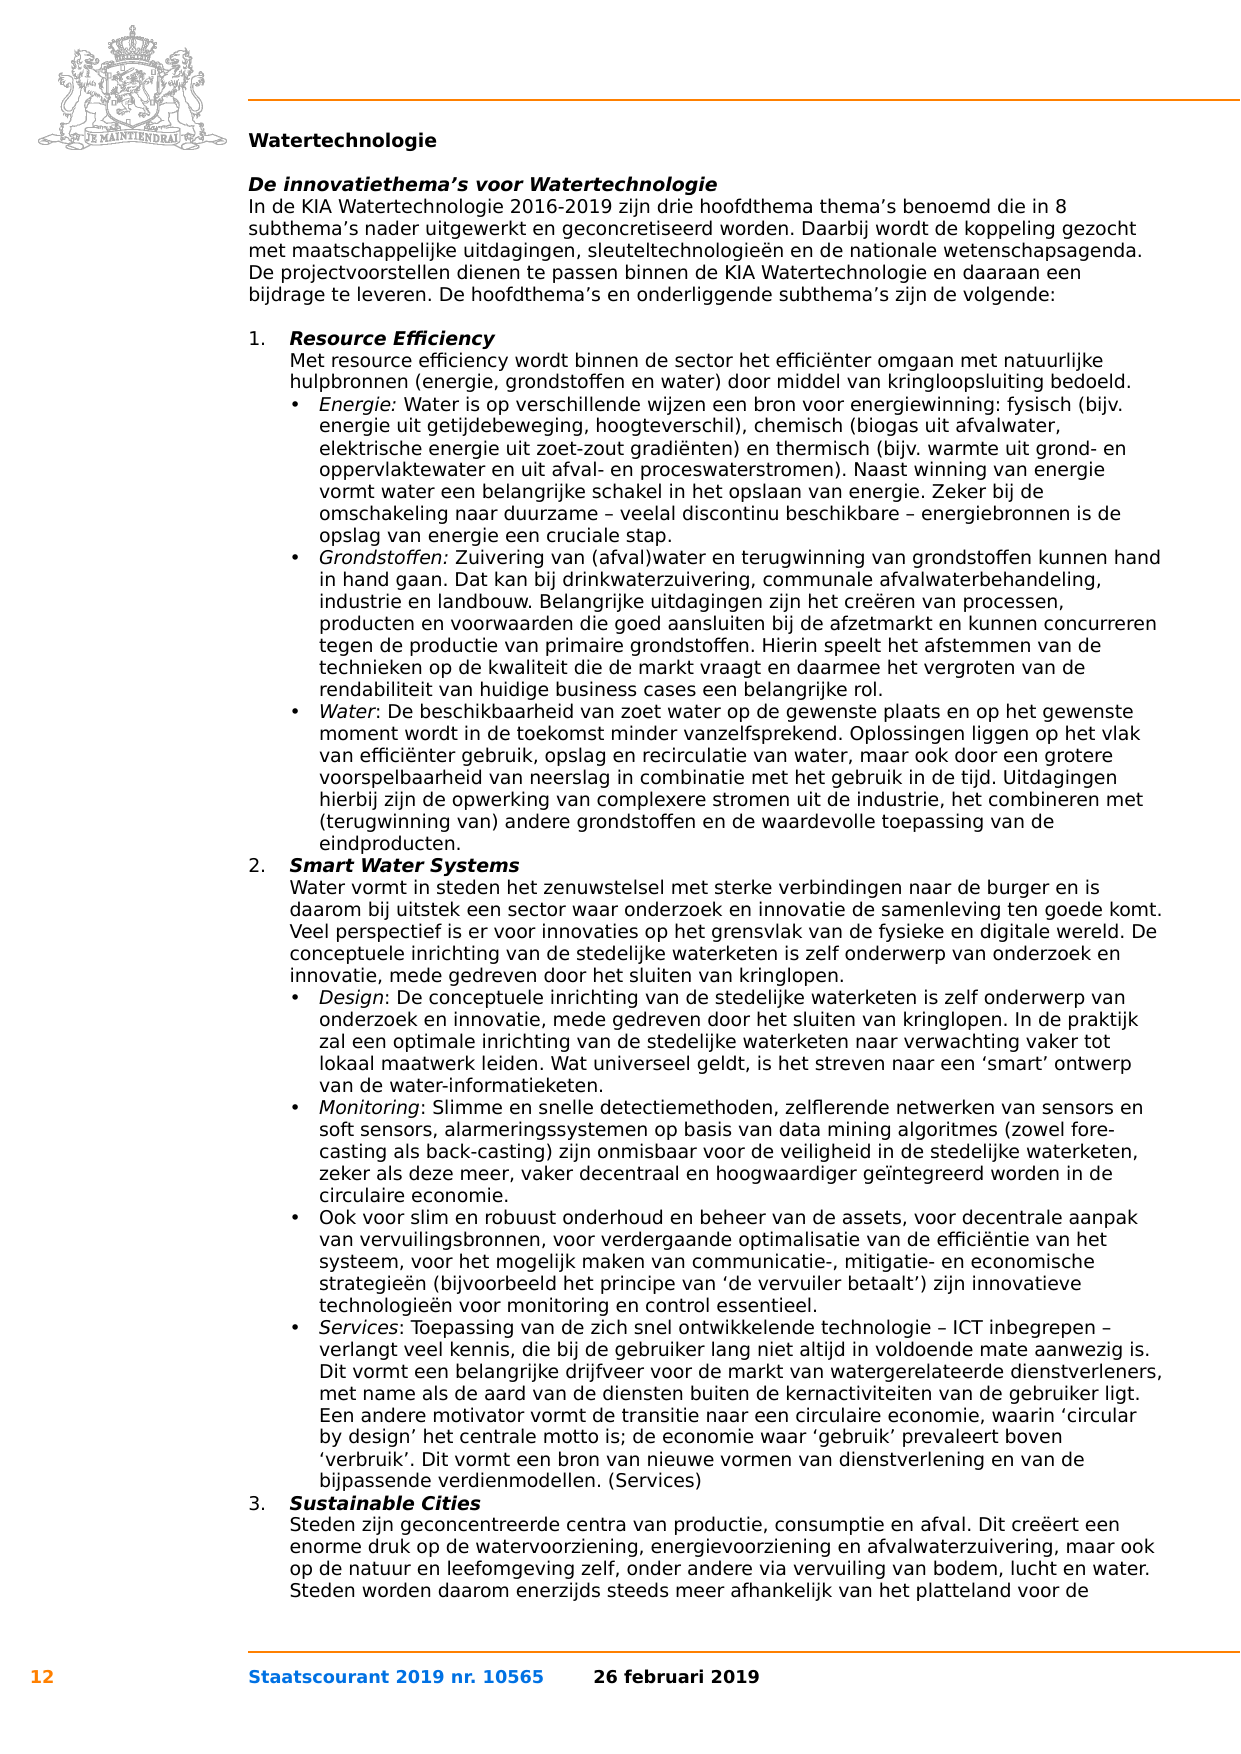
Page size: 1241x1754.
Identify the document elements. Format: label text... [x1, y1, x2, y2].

text • Grondstoffen: Zuivering van (afval)water en terugwinning van grondstoffen kunnen hand in hand gaan. Dat kan bij drinkwaterzuivering, communale afvalwaterbehandeling, industrie en landbouw. Belangrijke uitdagingen zijn het creëren van processen, producten en voorwaarden die goed aansluiten bij de afzetmarkt en kunnen concurreren tegen de productie van primaire grondstoffen. Hierin speelt het afstemmen van de technieken op de kwaliteit die de markt vraagt en daarmee het vergroten van de rendabiliteit van huidige business cases een belangrijke rol. [289, 547, 1163, 701]
text • Services: Toepassing van de zich snel ontwikkelende technologie – ICT inbegrepen – verlangt veel kennis, die bij de gebruiker lang niet altijd in voldoende mate aanwezig is. Dit vormt een belangrijke drijfveer voor de markt van watergerelateerde dienstverleners, met name als de aard van de diensten buiten de kernactiviteiten van de gebruiker ligt. Een andere motivator vormt de transitie naar een circulaire economie, waarin ‘circular by design’ het centrale motto is; de economie waar ‘gebruik’ prevaleert boven ‘verbruik’. Dit vormt een bron van nieuwe vormen van dienstverlening en van de bijpassende verdienmodellen. (Services) [289, 1317, 1163, 1492]
text • Monitoring: Slimme en snelle detectiemethoden, zelflerende netwerken van sensors en soft sensors, alarmeringssystemen op basis van data mining algoritmes (zowel fore-casting als back-casting) zijn onmisbaar voor de veiligheid in de stedelijke waterketen, zeker als deze meer, vaker decentraal en hoogwaardiger geïntegreerd worden in de circulaire economie. [289, 1097, 1163, 1207]
text Steden zijn geconcentreerde centra van productie, consumptie en afval. Dit creëert een enorme druk op de watervoorziening, energievoorziening en afvalwaterzuivering, maar ook op de natuur en leefomgeving zelf, onder andere via vervuiling van bodem, lucht en water. Steden worden daarom enerzijds steeds meer afhankelijk van het platteland voor de [289, 1514, 1163, 1602]
text • Water: De beschikbaarheid van zoet water op de gewenste plaats en op het gewenste moment wordt in de toekomst minder vanzelfsprekend. Oplossingen liggen op het vlak van efficiënter gebruik, opslag en recirculatie van water, maar ook door een grotere voorspelbaarheid van neerslag in combinatie met het gebruik in de tijd. Uitdagingen hierbij zijn de opwerking van complexere stromen uit de industrie, het combineren met (terugwinning van) andere grondstoffen en de waardevolle toepassing van de eindproducten. [289, 701, 1163, 855]
text • Ook voor slim en robuust onderhoud en beheer van de assets, voor decentrale aanpak van vervuilingsbronnen, voor verdergaande optimalisatie van de efficiëntie van het systeem, voor het mogelijk maken van communicatie-, mitigatie- en economische strategieën (bijvoorbeeld het principe van ‘de vervuiler betaalt’) zijn innovatieve technologieën voor monitoring en control essentieel. [289, 1207, 1163, 1317]
text 3. Sustainable Cities [248, 1492, 1163, 1514]
text 2. Smart Water Systems [248, 855, 1163, 877]
text • Energie: Water is op verschillende wijzen een bron voor energiewinning: fysisch (bijv. energie uit getijdebeweging, hoogteverschil), chemisch (biogas uit afvalwater, elektrische energie uit zoet-zout gradiënten) en thermisch (bijv. warmte uit grond- en oppervlaktewater en uit afval- en proceswaterstromen). Naast winning van energie vormt water een belangrijke schakel in het opslaan van energie. Zeker bij de omschakeling naar duurzame – veelal discontinu beschikbare – energiebronnen is de opslag van energie een cruciale stap. [289, 393, 1163, 547]
picture [38, 25, 227, 150]
text De innovatiethema’s voor Watertechnologie [248, 174, 1163, 196]
text Met resource efficiency wordt binnen de sector het efficiënter omgaan met natuurlijke hulpbronnen (energie, grondstoffen en water) door middel van kringloopsluiting bedoeld. [289, 349, 1163, 393]
text In de KIA Watertechnologie 2016-2019 zijn drie hoofdthema thema’s benoemd die in 8 subthema’s nader uitgewerkt en geconcretiseerd worden. Daarbij wordt de koppeling gezocht met maatschappelijke uitdagingen, sleuteltechnologieën en de nationale wetenschapsagenda. De projectvoorstellen dienen te passen binnen de KIA Watertechnologie en daaraan een bijdrage te leveren. De hoofdthema’s en onderliggende subthema’s zijn de volgende: [248, 196, 1163, 306]
text 1. Resource Efficiency [248, 327, 1163, 349]
subtitle Watertechnologie [248, 130, 1163, 152]
text • Design: De conceptuele inrichting van de stedelijke waterketen is zelf onderwerp van onderzoek en innovatie, mede gedreven door het sluiten van kringlopen. In de praktijk zal een optimale inrichting van de stedelijke waterketen naar verwachting vaker tot lokaal maatwerk leiden. Wat universeel geldt, is het streven naar een ‘smart’ ontwerp van de water-informatieketen. [289, 987, 1163, 1097]
text Water vormt in steden het zenuwstelsel met sterke verbindingen naar de burger en is daarom bij uitstek een sector waar onderzoek en innovatie de samenleving ten goede komt. Veel perspectief is er voor innovaties op het grensvlak van de fysieke en digitale wereld. De conceptuele inrichting van de stedelijke waterketen is zelf onderwerp van onderzoek en innovatie, mede gedreven door het sluiten van kringlopen. [289, 877, 1163, 987]
